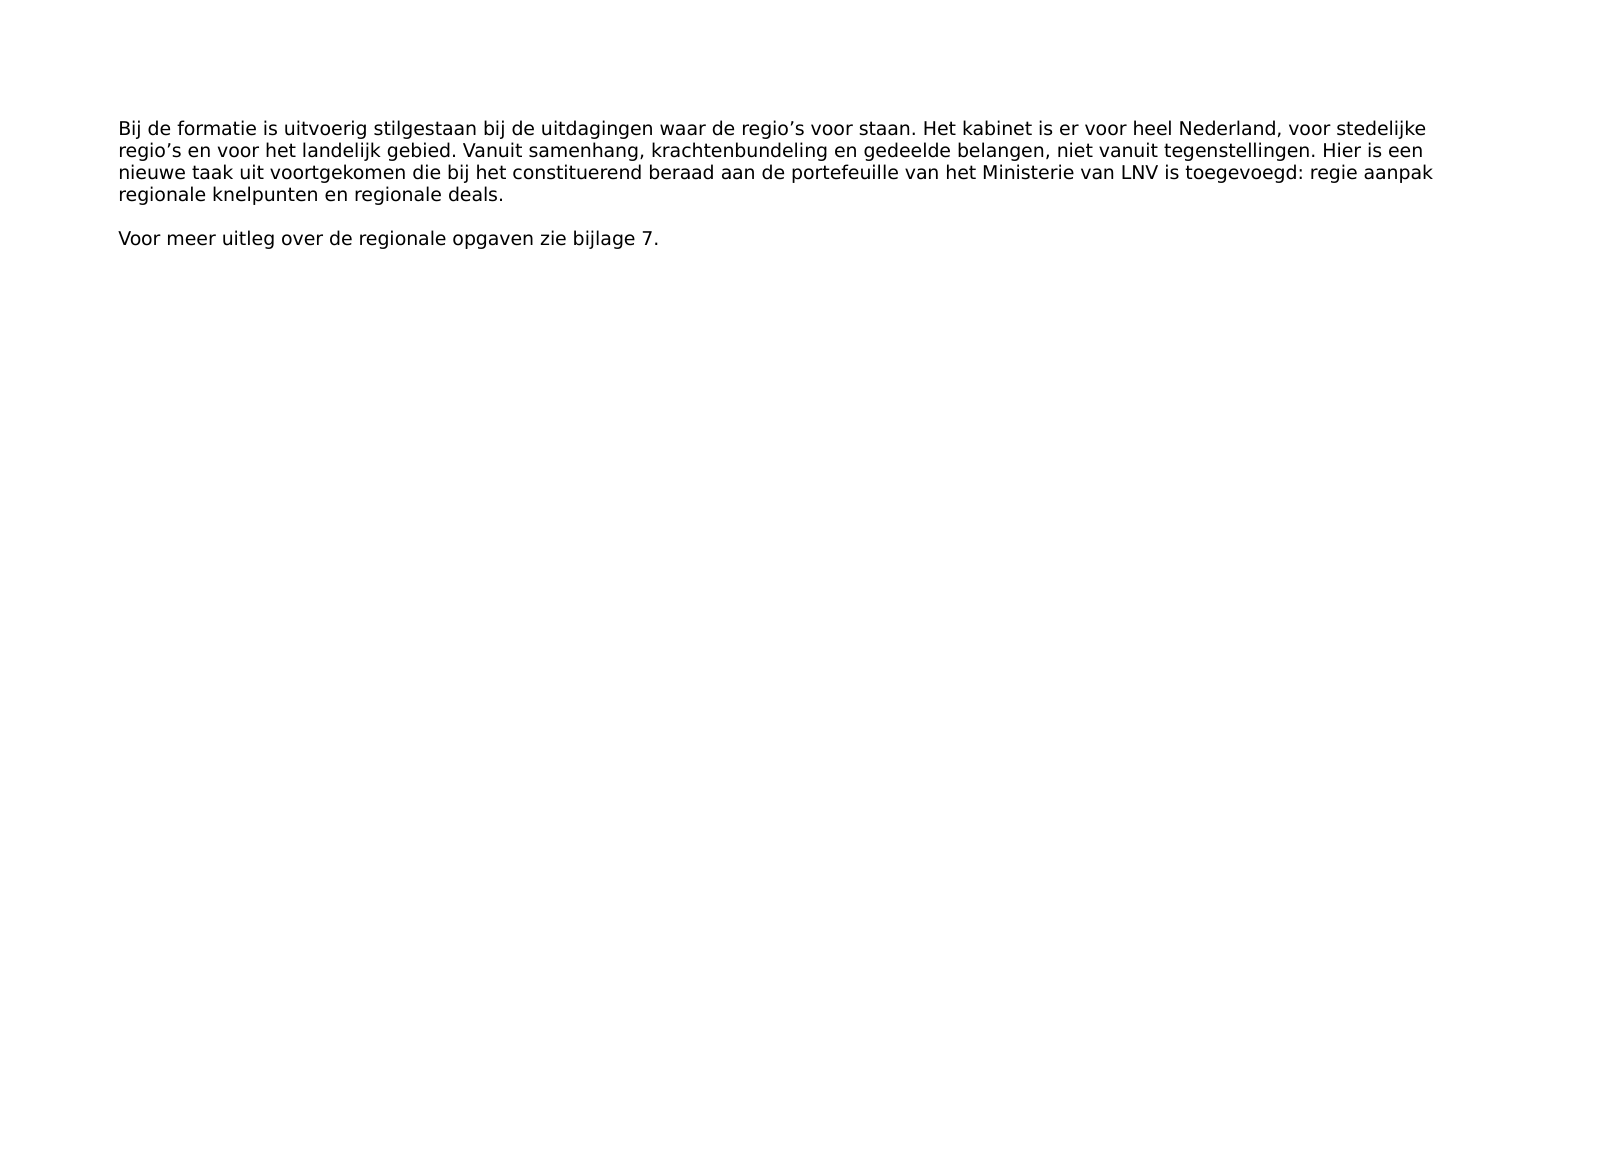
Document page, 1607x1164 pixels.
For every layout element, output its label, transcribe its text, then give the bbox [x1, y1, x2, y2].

text Voor meer uitleg over de regionale opgaven zie bijlage 7. [118, 228, 1488, 250]
text Bij de formatie is uitvoerig stilgestaan bij de uitdagingen waar de regio’s voor staan. Het kabinet is er voor heel Nederland, voor stedelijke regio’s en voor het landelijk gebied. Vanuit samenhang, krachtenbundeling en gedeelde belangen, niet vanuit tegenstellingen. Hier is een nieuwe taak uit voortgekomen die bij het constituerend beraad aan de portefeuille van het Ministerie van LNV is toegevoegd: regie aanpak regionale knelpunten en regionale deals. [118, 118, 1488, 206]
